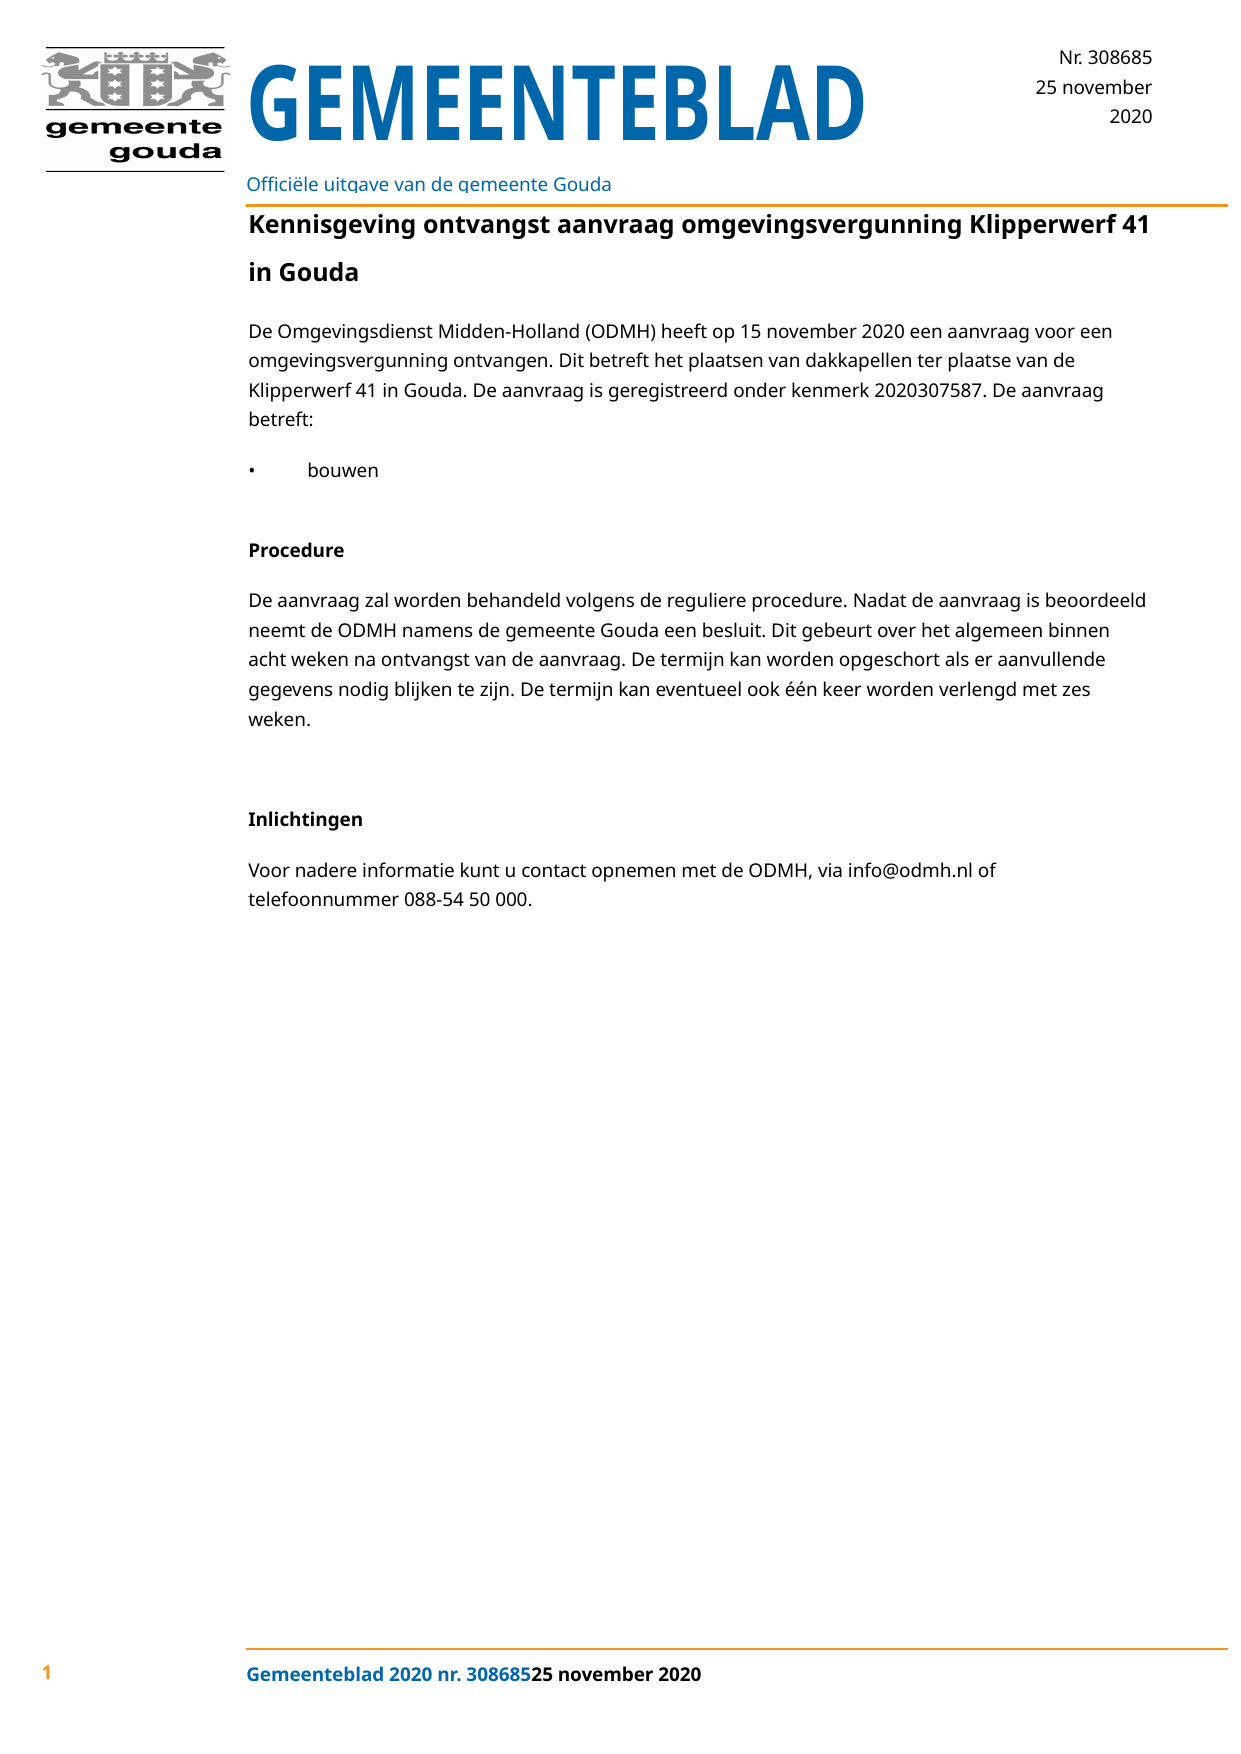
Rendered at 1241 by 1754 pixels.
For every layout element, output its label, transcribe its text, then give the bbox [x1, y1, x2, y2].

text Inlichtingen [248, 807, 1152, 832]
text De Omgevingsdienst Midden-Holland (ODMH) heeft op 15 november 2020 een aanvraag voor een omgevingsvergunning ontvangen. Dit betreft het plaatsen van dakkapellen ter plaatse van de Klipperwerf 41 in Gouda. De aanvraag is geregistreerd onder kenmerk 2020307587. De aanvraag betreft: [248, 318, 1152, 432]
text Kennisgeving ontvangst aanvraag omgevingsvergunning Klipperwerf 41 in Gouda [248, 207, 1152, 288]
text Procedure [248, 537, 1152, 563]
text Voor nadere informatie kunt u contact opnemen met de ODMH, via info@odmh.nl of telefoonnummer 088-54 50 000. [248, 857, 1152, 912]
text De aanvraag zal worden behandeld volgens de reguliere procedure. Nadat de aanvraag is beoordeeld neemt de ODMH namens de gemeente Gouda een besluit. Dit gebeurt over het algemeen binnen acht weken na ontvangst van de aanvraag. De termijn kan worden opgeschort als er aanvullende gegevens nodig blijken te zijn. De termijn kan eventueel ook één keer worden verlengd met zes weken. [248, 587, 1152, 732]
list bouwen [248, 457, 1152, 483]
picture [41, 47, 231, 172]
